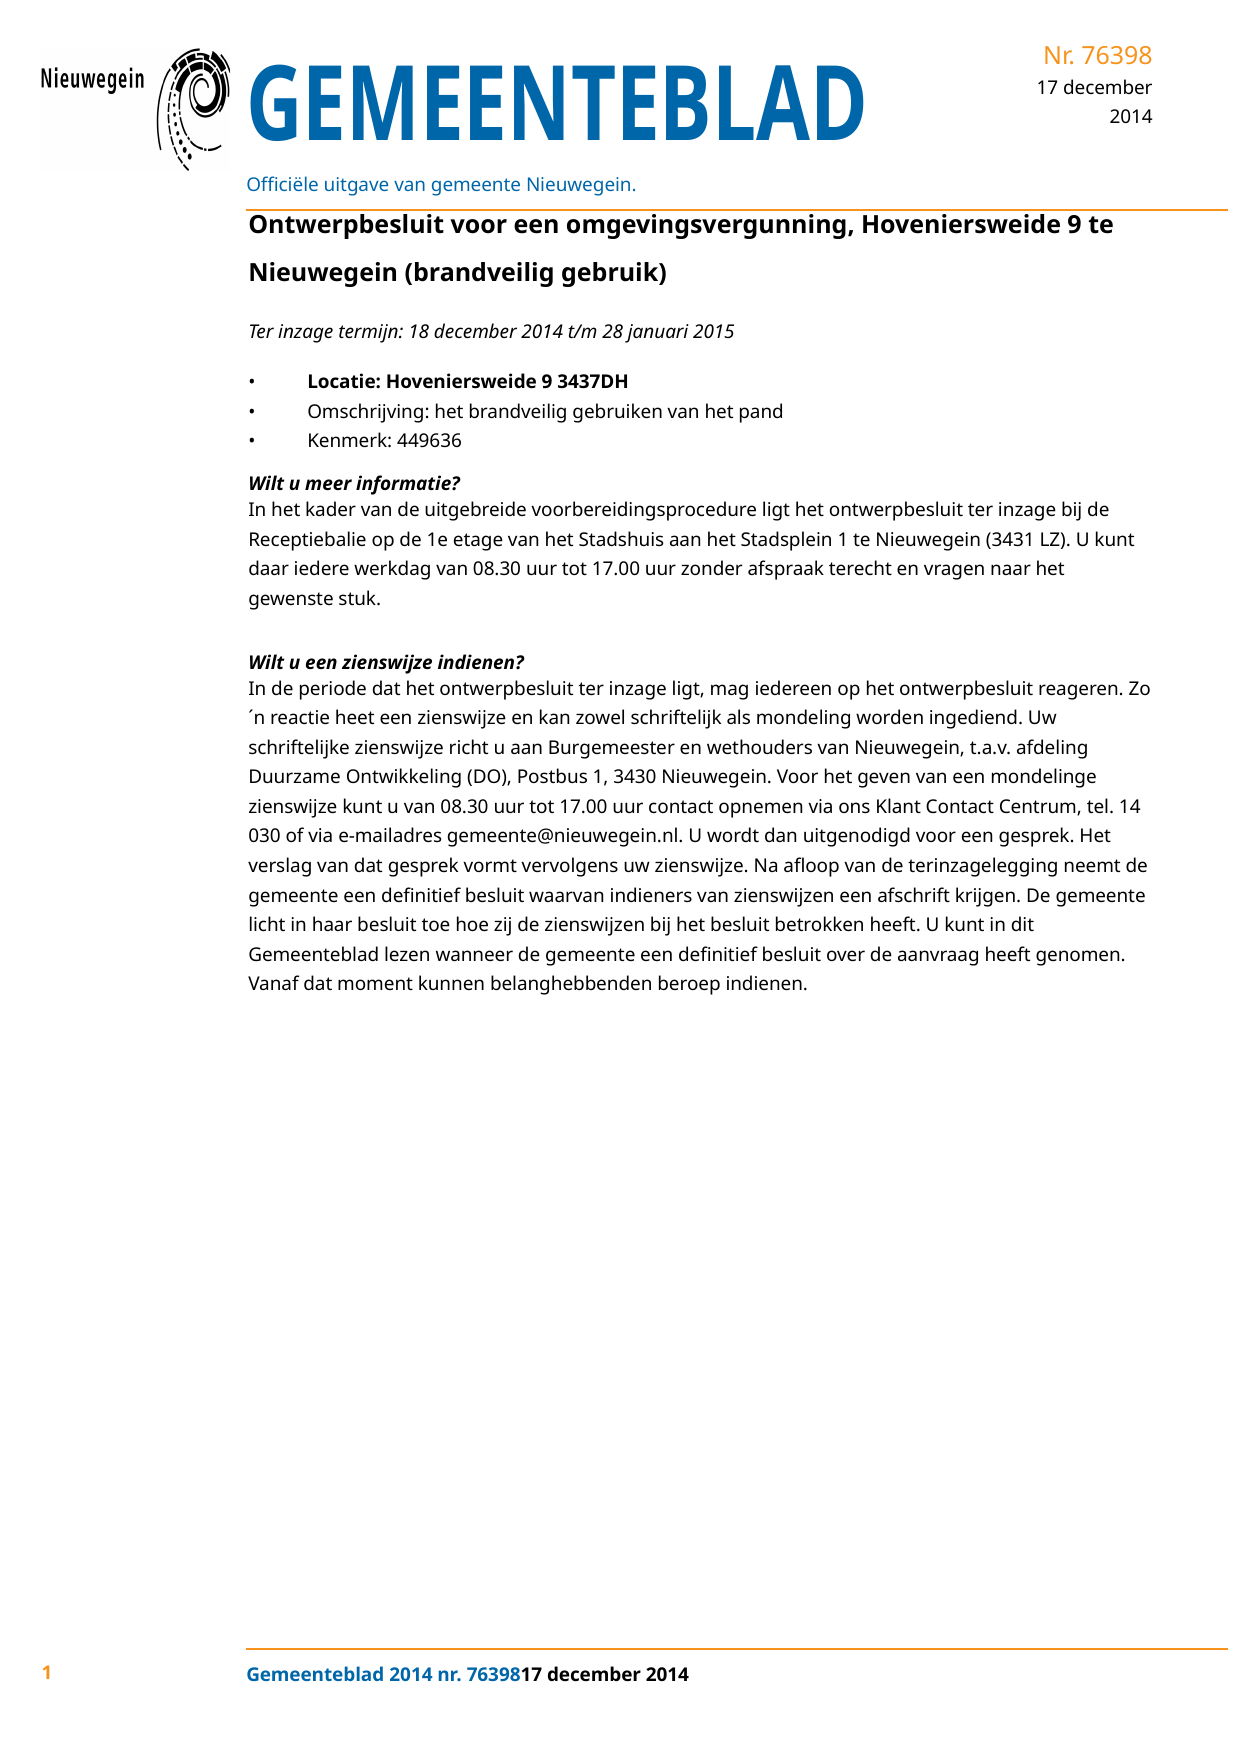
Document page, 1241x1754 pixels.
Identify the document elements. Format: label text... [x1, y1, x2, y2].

text In de periode dat het ontwerpbesluit ter inzage ligt, mag iedereen op het ontwerpbesluit reageren. Zo´n reactie heet een zienswijze en kan zowel schriftelijk als mondeling worden ingediend. Uw schriftelijke zienswijze richt u aan Burgemeester en wethouders van Nieuwegein, t.a.v. afdeling Duurzame Ontwikkeling (DO), Postbus 1, 3430 Nieuwegein. Voor het geven van een mondelinge zienswijze kunt u van 08.30 uur tot 17.00 uur contact opnemen via ons Klant Contact Centrum, tel. 14 030 of via e-mailadres gemeente@nieuwegein.nl. U wordt dan uitgenodigd voor een gesprek. Het verslag van dat gesprek vormt vervolgens uw zienswijze. Na afloop van de terinzagelegging neemt de gemeente een definitief besluit waarvan indieners van zienswijzen een afschrift krijgen. De gemeente licht in haar besluit toe hoe zij de zienswijzen bij het besluit betrokken heeft. U kunt in dit Gemeenteblad lezen wanneer de gemeente een definitief besluit over de aanvraag heeft genomen. Vanaf dat moment kunnen belanghebbenden beroep indienen. [248, 675, 1152, 996]
list Kenmerk: 449636 [248, 427, 1152, 453]
list Omschrijving: het brandveilig gebruiken van het pand [248, 398, 1152, 424]
text Wilt u meer informatie? [248, 471, 1152, 496]
list Locatie: Hoveniersweide 9 3437DH [248, 368, 1152, 394]
text Ontwerpbesluit voor een omgevingsvergunning, Hoveniersweide 9 te Nieuwegein (brandveilig gebruik) [248, 211, 1152, 288]
picture [41, 47, 231, 172]
text In het kader van de uitgebreide voorbereidingsprocedure ligt het ontwerpbesluit ter inzage bij de Receptiebalie op de 1e etage van het Stadshuis aan het Stadsplein 1 te Nieuwegein (3431 LZ). U kunt daar iedere werkdag van 08.30 uur tot 17.00 uur zonder afspraak terecht en vragen naar het gewenste stuk. [248, 496, 1152, 611]
text Ter inzage termijn: 18 december 2014 t/m 28 januari 2015 [248, 318, 1152, 344]
text Wilt u een zienswijze indienen? [248, 649, 1152, 675]
